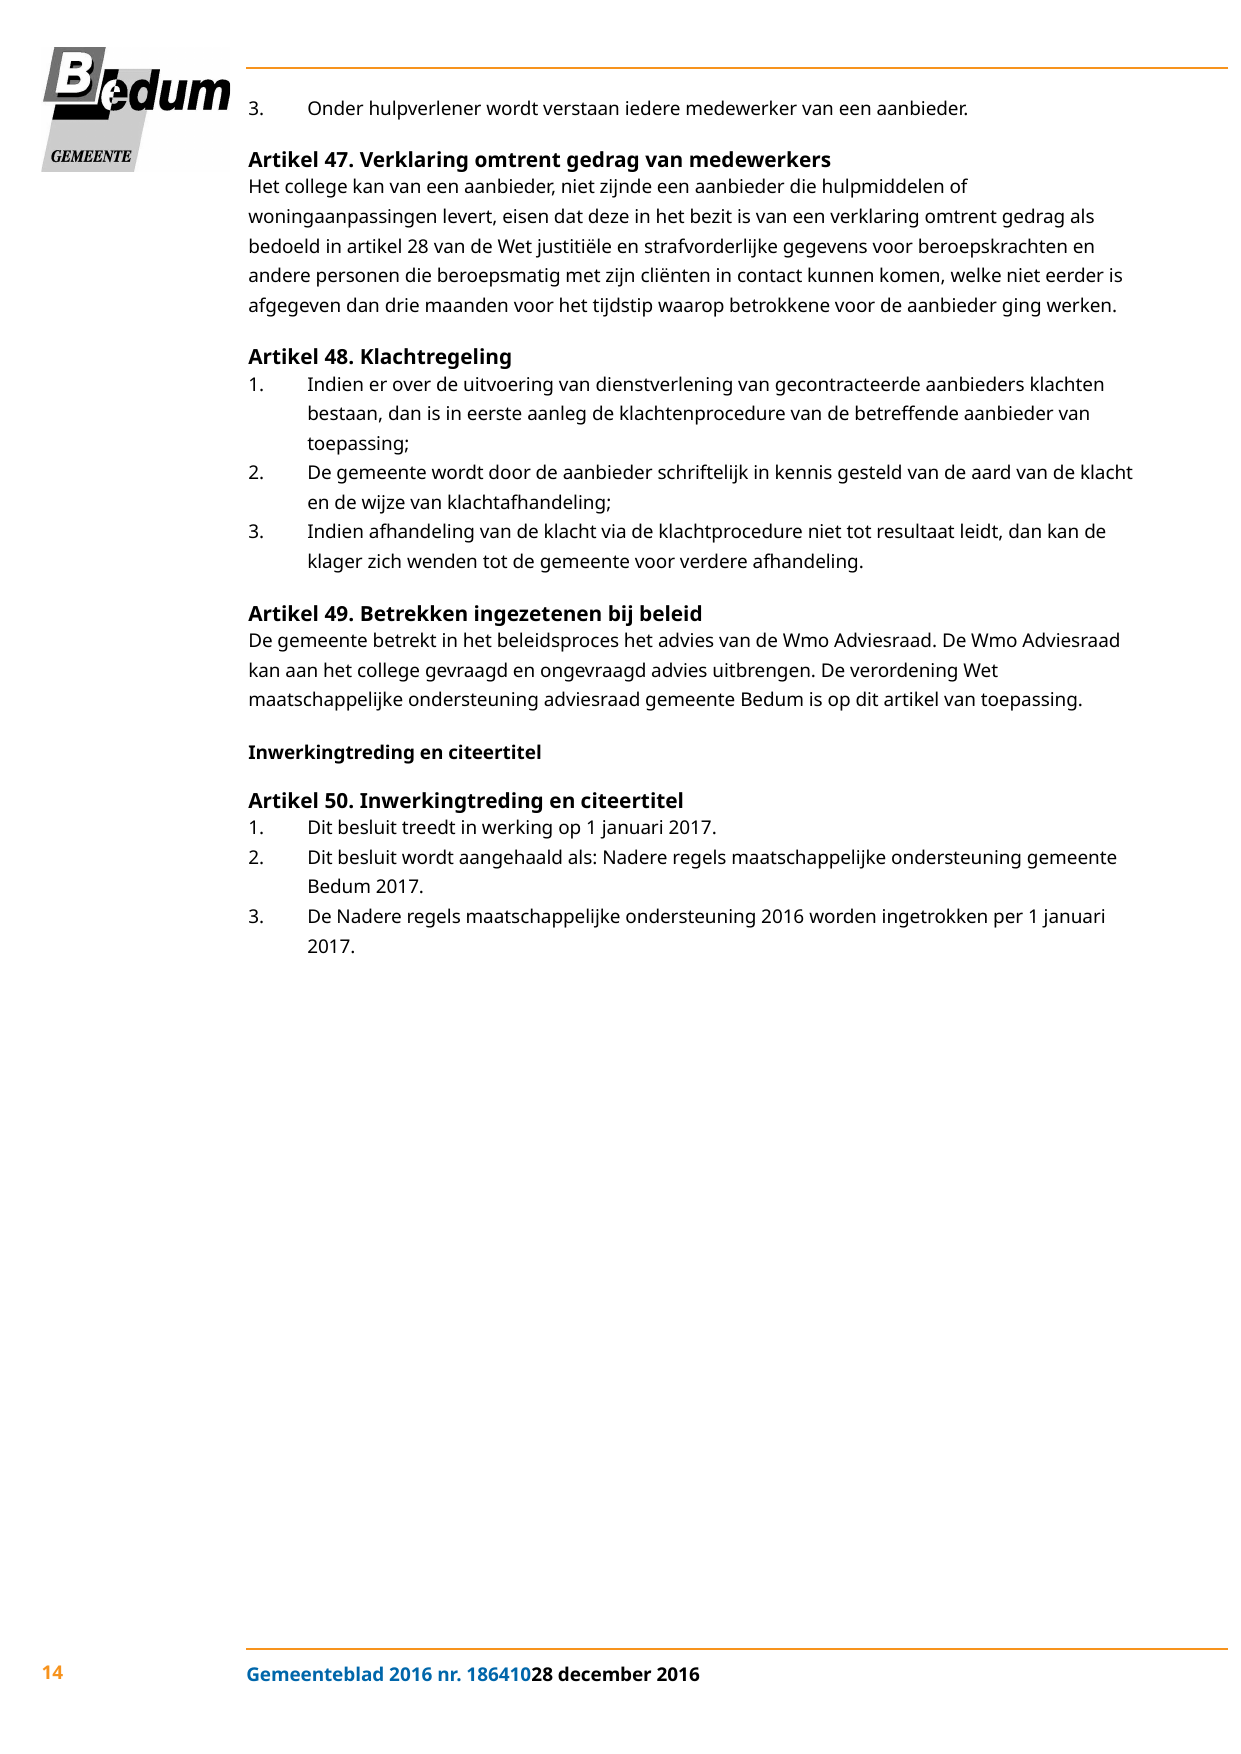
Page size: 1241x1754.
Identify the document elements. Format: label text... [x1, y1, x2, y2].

list Indien afhandeling van de klacht via de klachtprocedure niet tot resultaat leidt, dan kan de klager zich wenden tot de gemeente voor verdere afhandeling. [248, 519, 1152, 574]
text Artikel 50. Inwerkingtreding en citeertitel [248, 786, 1152, 814]
list Dit besluit treedt in werking op 1 januari 2017. [248, 814, 1152, 840]
list Onder hulpverlener wordt verstaan iedere medewerker van een aanbieder. [248, 95, 1152, 121]
text Inwerkingtreding en citeertitel [248, 737, 1152, 765]
text Artikel 47. Verklaring omtrent gedrag van medewerkers [248, 145, 1152, 174]
text Artikel 49. Betrekken ingezetenen bij beleid [248, 599, 1152, 627]
list Indien er over de uitvoering van dienstverlening van gecontracteerde aanbieders klachten bestaan, dan is in eerste aanleg de klachtenprocedure van de betreffende aanbieder van toepassing; [248, 371, 1152, 456]
list De gemeente wordt door de aanbieder schriftelijk in kennis gesteld van de aard van de klacht en de wijze van klachtafhandeling; [248, 459, 1152, 515]
list Dit besluit wordt aangehaald als: Nadere regels maatschappelijke ondersteuning gemeente Bedum 2017. [248, 844, 1152, 899]
text Het college kan van een aanbieder, niet zijnde een aanbieder die hulpmiddelen of woningaanpassingen levert, eisen dat deze in het bezit is van een verklaring omtrent gedrag als bedoeld in artikel 28 van de Wet justitiële en strafvorderlijke gegevens voor beroepskrachten en andere personen die beroepsmatig met zijn cliënten in contact kunnen komen, welke niet eerder is afgegeven dan drie maanden voor het tijdstip waarop betrokkene voor de aanbieder ging werken. [248, 174, 1152, 318]
list De Nadere regels maatschappelijke ondersteuning 2016 worden ingetrokken per 1 januari 2017. [248, 903, 1152, 958]
text Artikel 48. Klachtregeling [248, 342, 1152, 371]
picture [41, 47, 231, 172]
text De gemeente betrekt in het beleidsproces het advies van de Wmo Adviesraad. De Wmo Adviesraad kan aan het college gevraagd en ongevraagd advies uitbrengen. De verordening Wet maatschappelijke ondersteuning adviesraad gemeente Bedum is op dit artikel van toepassing. [248, 627, 1152, 712]
